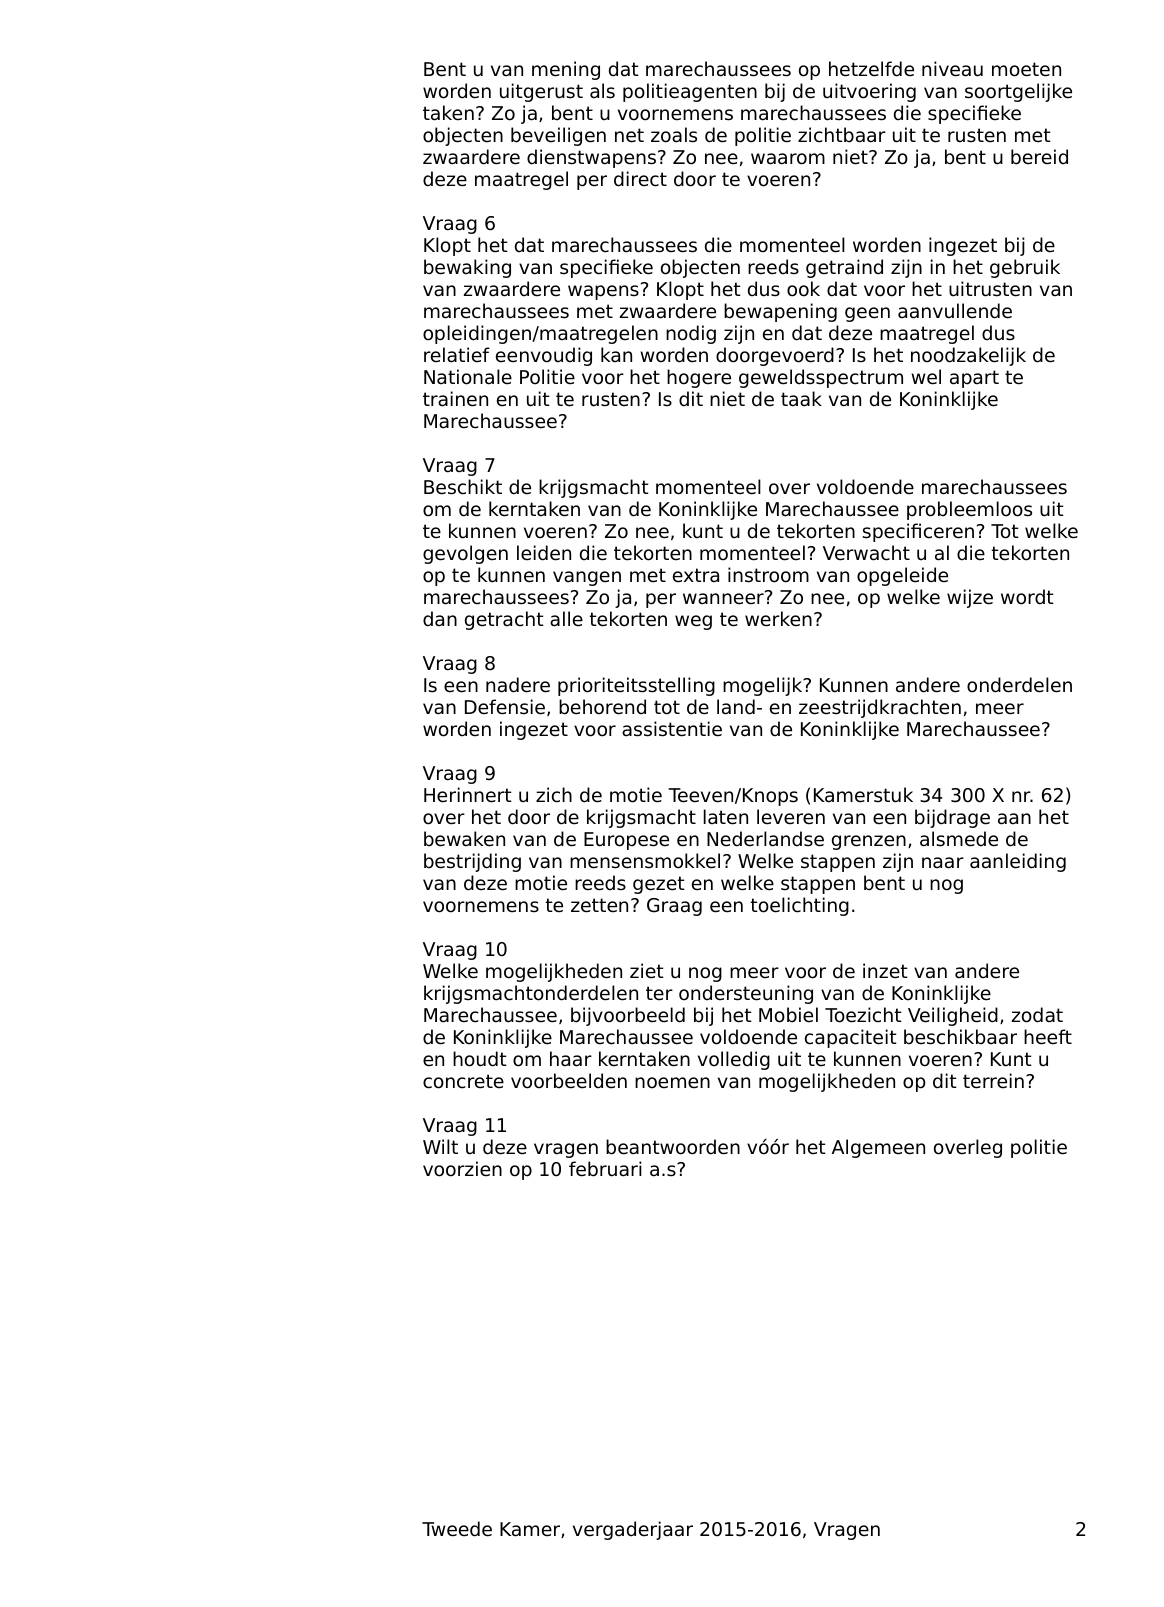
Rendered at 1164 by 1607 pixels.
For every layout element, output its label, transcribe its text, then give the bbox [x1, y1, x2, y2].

text Vraag 10 [422, 939, 1087, 961]
text Herinnert u zich de motie Teeven/Knops (Kamerstuk 34 300 X nr. 62) over het door de krijgsmacht laten leveren van een bijdrage aan het bewaken van de Europese en Nederlandse grenzen, alsmede de bestrijding van mensensmokkel? Welke stappen zijn naar aanleiding van deze motie reeds gezet en welke stappen bent u nog voornemens te zetten? Graag een toelichting. [422, 785, 1087, 917]
text Vraag 7 [422, 455, 1087, 477]
text Vraag 8 [422, 653, 1087, 675]
text Beschikt de krijgsmacht momenteel over voldoende marechaussees om de kerntaken van de Koninklijke Marechaussee probleemloos uit te kunnen voeren? Zo nee, kunt u de tekorten specificeren? Tot welke gevolgen leiden die tekorten momenteel? Verwacht u al die tekorten op te kunnen vangen met extra instroom van opgeleide marechaussees? Zo ja, per wanneer? Zo nee, op welke wijze wordt dan getracht alle tekorten weg te werken? [422, 477, 1087, 631]
text Vraag 11 [422, 1115, 1087, 1137]
text Klopt het dat marechaussees die momenteel worden ingezet bij de bewaking van specifieke objecten reeds getraind zijn in het gebruik van zwaardere wapens? Klopt het dus ook dat voor het uitrusten van marechaussees met zwaardere bewapening geen aanvullende opleidingen/maatregelen nodig zijn en dat deze maatregel dus relatief eenvoudig kan worden doorgevoerd? Is het noodzakelijk de Nationale Politie voor het hogere geweldsspectrum wel apart te trainen en uit te rusten? Is dit niet de taak van de Koninklijke Marechaussee? [422, 235, 1087, 433]
text Wilt u deze vragen beantwoorden vóór het Algemeen overleg politie voorzien op 10 februari a.s? [422, 1137, 1087, 1181]
text Bent u van mening dat marechaussees op hetzelfde niveau moeten worden uitgerust als politieagenten bij de uitvoering van soortgelijke taken? Zo ja, bent u voornemens marechaussees die specifieke objecten beveiligen net zoals de politie zichtbaar uit te rusten met zwaardere dienstwapens? Zo nee, waarom niet? Zo ja, bent u bereid deze maatregel per direct door te voeren? [422, 59, 1087, 191]
text Vraag 9 [422, 763, 1087, 785]
text Vraag 6 [422, 213, 1087, 235]
text Welke mogelijkheden ziet u nog meer voor de inzet van andere krijgsmachtonderdelen ter ondersteuning van de Koninklijke Marechaussee, bijvoorbeeld bij het Mobiel Toezicht Veiligheid, zodat de Koninklijke Marechaussee voldoende capaciteit beschikbaar heeft en houdt om haar kerntaken volledig uit te kunnen voeren? Kunt u concrete voorbeelden noemen van mogelijkheden op dit terrein? [422, 961, 1087, 1093]
text Is een nadere prioriteitsstelling mogelijk? Kunnen andere onderdelen van Defensie, behorend tot de land- en zeestrijdkrachten, meer worden ingezet voor assistentie van de Koninklijke Marechaussee? [422, 675, 1087, 741]
